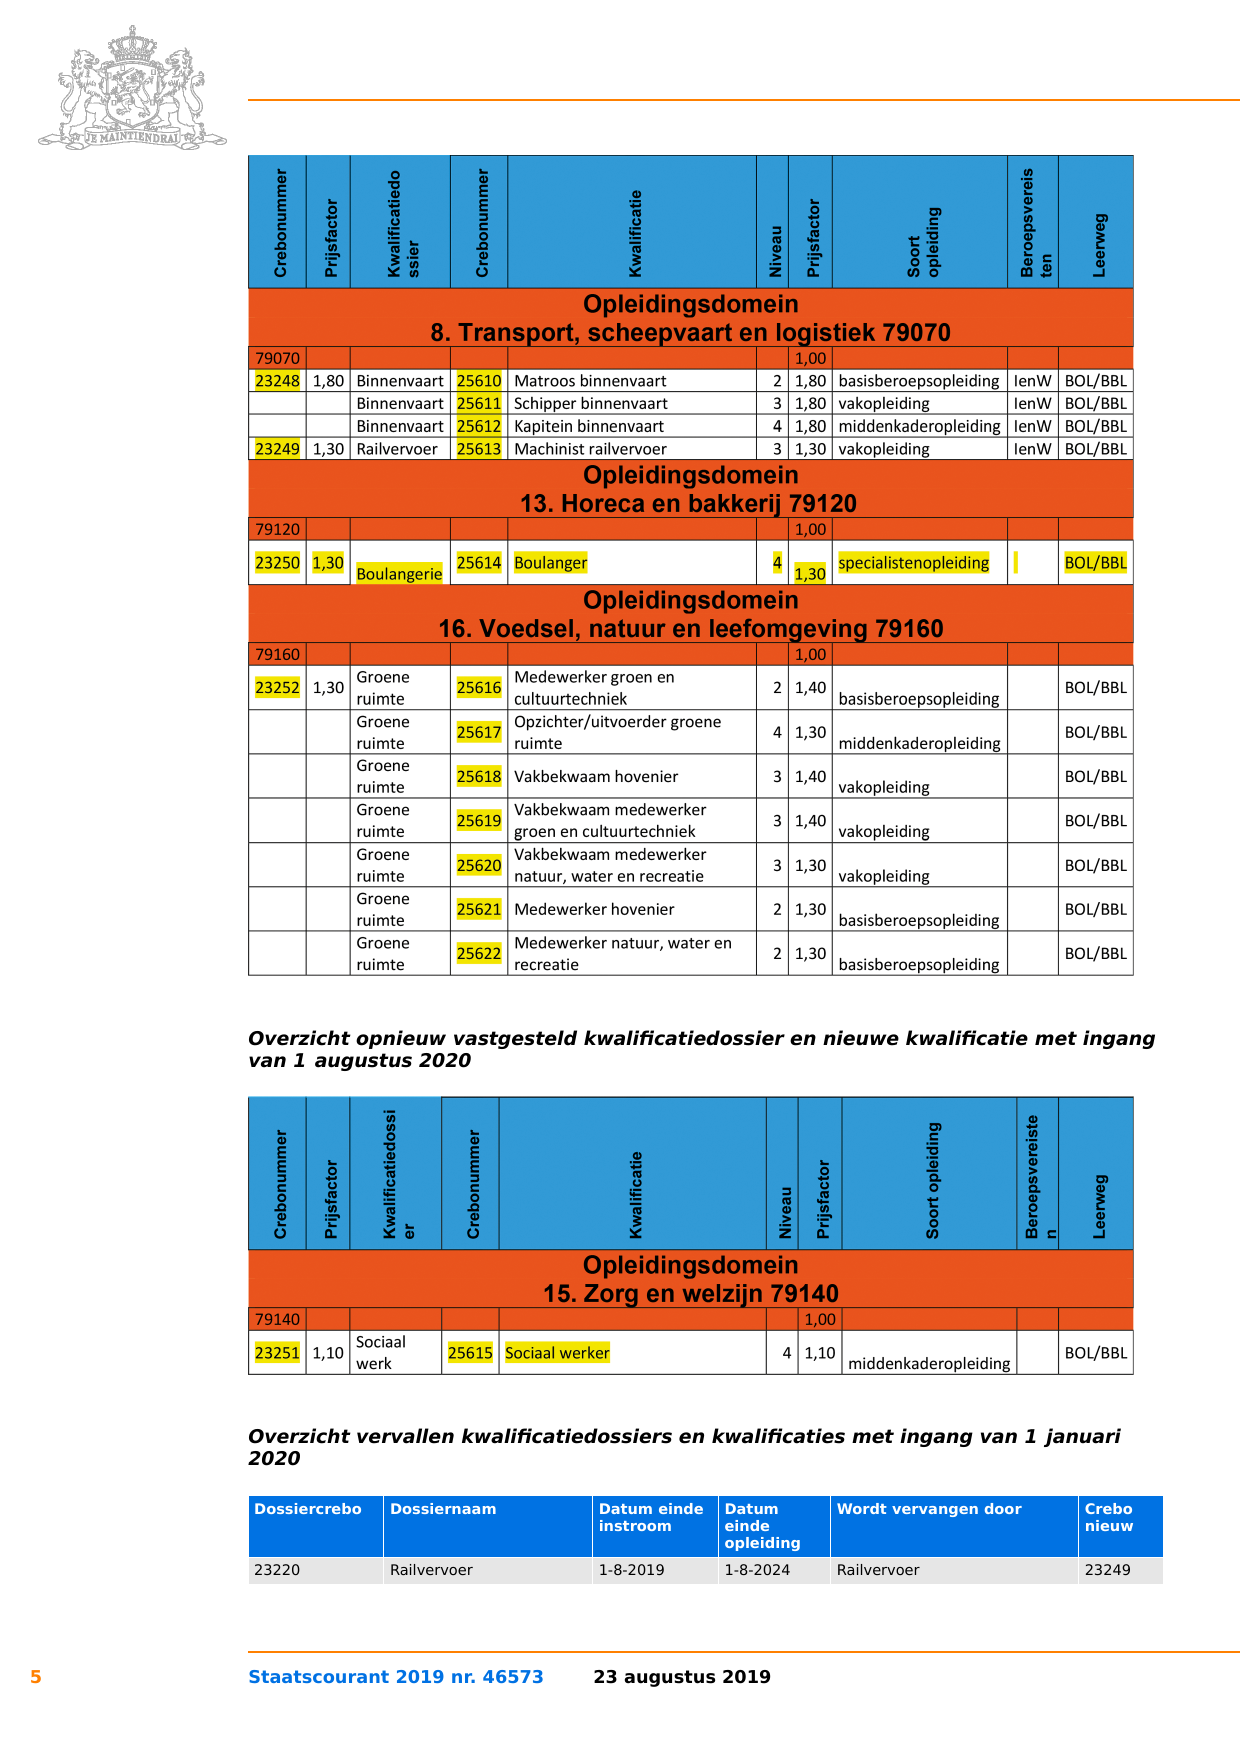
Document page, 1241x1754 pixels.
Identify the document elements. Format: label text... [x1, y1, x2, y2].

table_cell 23220 [249, 1558, 383, 1584]
subtitle Overzicht vervallen kwalificatiedossiers en kwalificaties met ingang van 1 januari 2020 [248, 1426, 1163, 1470]
table_cell 1-8-2024 [719, 1558, 830, 1584]
table_header Crebo nieuw [1079, 1496, 1163, 1557]
subtitle Overzicht opnieuw vastgesteld kwalificatiedossier en nieuwe kwalificatie met ingang van 1 augustus 2020 [248, 1028, 1163, 1072]
table_cell 23249 [1079, 1558, 1163, 1584]
table_cell 1-8-2019 [593, 1558, 718, 1584]
table_header Datum einde opleiding [719, 1496, 830, 1557]
picture [248, 155, 1134, 976]
table_header Dossiercrebo [249, 1496, 383, 1557]
table_header Wordt vervangen door [831, 1496, 1078, 1557]
table_header Dossiernaam [384, 1496, 592, 1557]
picture [38, 25, 227, 150]
table_cell Railvervoer [384, 1558, 592, 1584]
picture [248, 1096, 1134, 1375]
table_header Datum einde instroom [593, 1496, 718, 1557]
table_cell Railvervoer [831, 1558, 1078, 1584]
